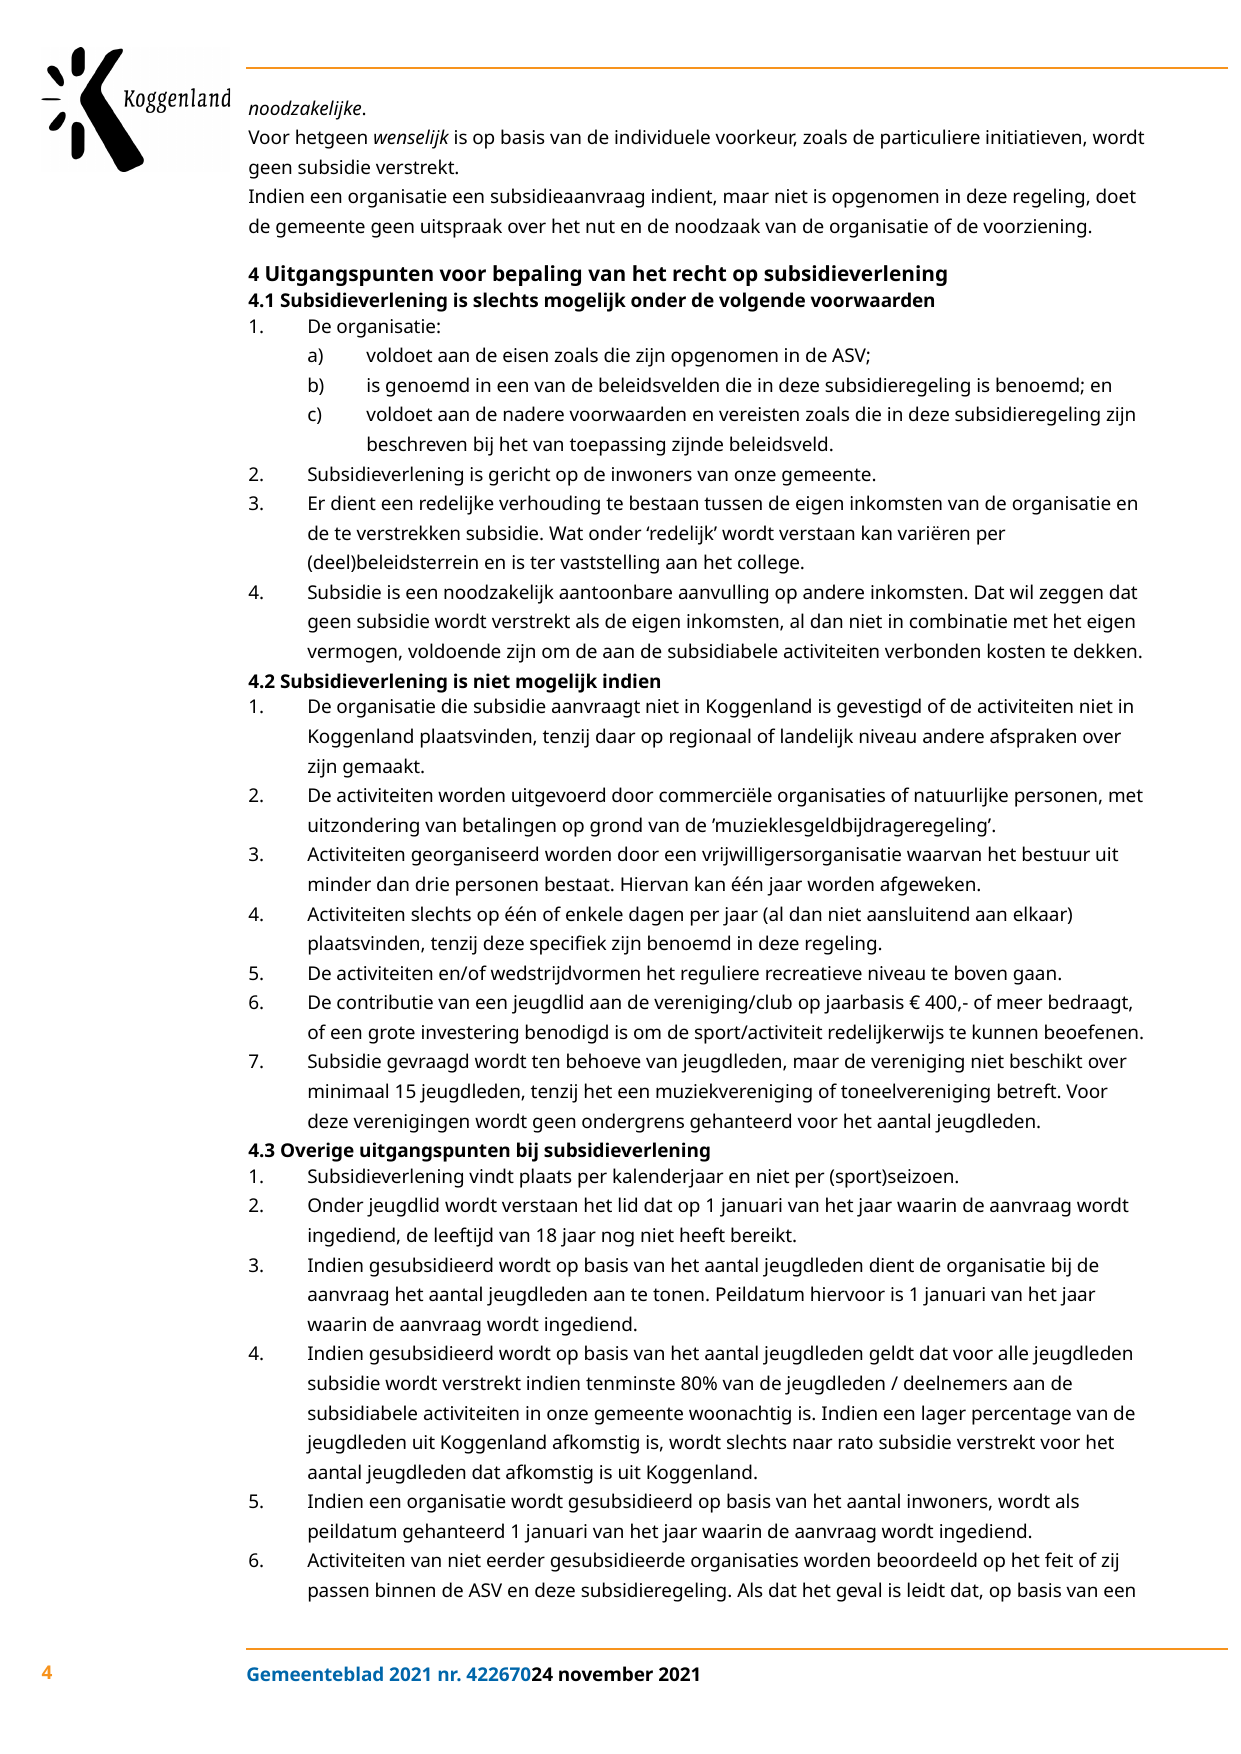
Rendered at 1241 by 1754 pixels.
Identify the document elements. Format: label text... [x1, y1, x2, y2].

list Subsidieverlening is gericht op de inwoners van onze gemeente. [248, 461, 1152, 487]
list De organisatie: [248, 313, 1152, 339]
text 4 Uitgangspunten voor bepaling van het recht op subsidieverlening [248, 259, 1152, 287]
list voldoet aan de nadere voorwaarden en vereisten zoals die in deze subsidieregeling zijn beschreven bij het van toepassing zijnde beleidsveld. [307, 402, 1152, 457]
list De contributie van een jeugdlid aan de vereniging/club op jaarbasis € 400,- of meer bedraagt, of een grote investering benodigd is om de sport/activiteit redelijkerwijs te kunnen beoefenen. [248, 989, 1152, 1045]
list Indien gesubsidieerd wordt op basis van het aantal jeugdleden dient de organisatie bij de aanvraag het aantal jeugdleden aan te tonen. Peildatum hiervoor is 1 januari van het jaar waarin de aanvraag wordt ingediend. [248, 1252, 1152, 1337]
list De activiteiten worden uitgevoerd door commerciële organisaties of natuurlijke personen, met uitzondering van betalingen op grond van de ’muzieklesgeldbijdrageregeling’. [248, 782, 1152, 838]
text Voor hetgeen wenselijk is op basis van de individuele voorkeur, zoals de particuliere initiatieven, wordt geen subsidie verstrekt. [248, 124, 1152, 180]
text 4.2 Subsidieverlening is niet mogelijk indien [248, 668, 1152, 694]
text 4.3 Overige uitgangspunten bij subsidieverlening [248, 1137, 1152, 1163]
list Subsidie gevraagd wordt ten behoeve van jeugdleden, maar de vereniging niet beschikt over minimaal 15 jeugdleden, tenzij het een muziekvereniging of toneelvereniging betreft. Voor deze verenigingen wordt geen ondergrens gehanteerd voor het aantal jeugdleden. [248, 1049, 1152, 1133]
text 4.1 Subsidieverlening is slechts mogelijk onder de volgende voorwaarden [248, 287, 1152, 313]
list is genoemd in een van de beleidsvelden die in deze subsidieregeling is benoemd; en [307, 372, 1152, 398]
list Er dient een redelijke verhouding te bestaan tussen de eigen inkomsten van de organisatie en de te verstrekken subsidie. Wat onder ‘redelijk’ wordt verstaan kan variëren per (deel)beleidsterrein en is ter vaststelling aan het college. [248, 490, 1152, 575]
picture [41, 47, 231, 172]
list Activiteiten slechts op één of enkele dagen per jaar (al dan niet aansluitend aan elkaar) plaatsvinden, tenzij deze specifiek zijn benoemd in deze regeling. [248, 901, 1152, 956]
list De activiteiten en/of wedstrijdvormen het reguliere recreatieve niveau te boven gaan. [248, 960, 1152, 986]
text Indien een organisatie een subsidieaanvraag indient, maar niet is opgenomen in deze regeling, doet de gemeente geen uitspraak over het nut en de noodzaak van de organisatie of de voorziening. [248, 183, 1152, 239]
list Activiteiten georganiseerd worden door een vrijwilligersorganisatie waarvan het bestuur uit minder dan drie personen bestaat. Hiervan kan één jaar worden afgeweken. [248, 842, 1152, 897]
list Subsidieverlening vindt plaats per kalenderjaar en niet per (sport)seizoen. [248, 1163, 1152, 1189]
list Indien een organisatie wordt gesubsidieerd op basis van het aantal inwoners, wordt als peildatum gehanteerd 1 januari van het jaar waarin de aanvraag wordt ingediend. [248, 1488, 1152, 1544]
list Onder jeugdlid wordt verstaan het lid dat op 1 januari van het jaar waarin de aanvraag wordt ingediend, de leeftijd van 18 jaar nog niet heeft bereikt. [248, 1193, 1152, 1248]
list Activiteiten van niet eerder gesubsidieerde organisaties worden beoordeeld op het feit of zij passen binnen de ASV en deze subsidieregeling. Als dat het geval is leidt dat, op basis van een [248, 1548, 1152, 1603]
list Subsidie is een noodzakelijk aantoonbare aanvulling op andere inkomsten. Dat wil zeggen dat geen subsidie wordt verstrekt als de eigen inkomsten, al dan niet in combinatie met het eigen vermogen, voldoende zijn om de aan de subsidiabele activiteiten verbonden kosten te dekken. [248, 579, 1152, 664]
list Indien gesubsidieerd wordt op basis van het aantal jeugdleden geldt dat voor alle jeugdleden subsidie wordt verstrekt indien tenminste 80% van de jeugdleden / deelnemers aan de subsidiabele activiteiten in onze gemeente woonachtig is. Indien een lager percentage van de jeugdleden uit Koggenland afkomstig is, wordt slechts naar rato subsidie verstrekt voor het aantal jeugdleden dat afkomstig is uit Koggenland. [248, 1341, 1152, 1485]
list De organisatie die subsidie aanvraagt niet in Koggenland is gevestigd of de activiteiten niet in Koggenland plaatsvinden, tenzij daar op regionaal of landelijk niveau andere afspraken over zijn gemaakt. [248, 694, 1152, 778]
text noodzakelijke. [248, 95, 1152, 121]
list voldoet aan de eisen zoals die zijn opgenomen in de ASV; [307, 342, 1152, 368]
